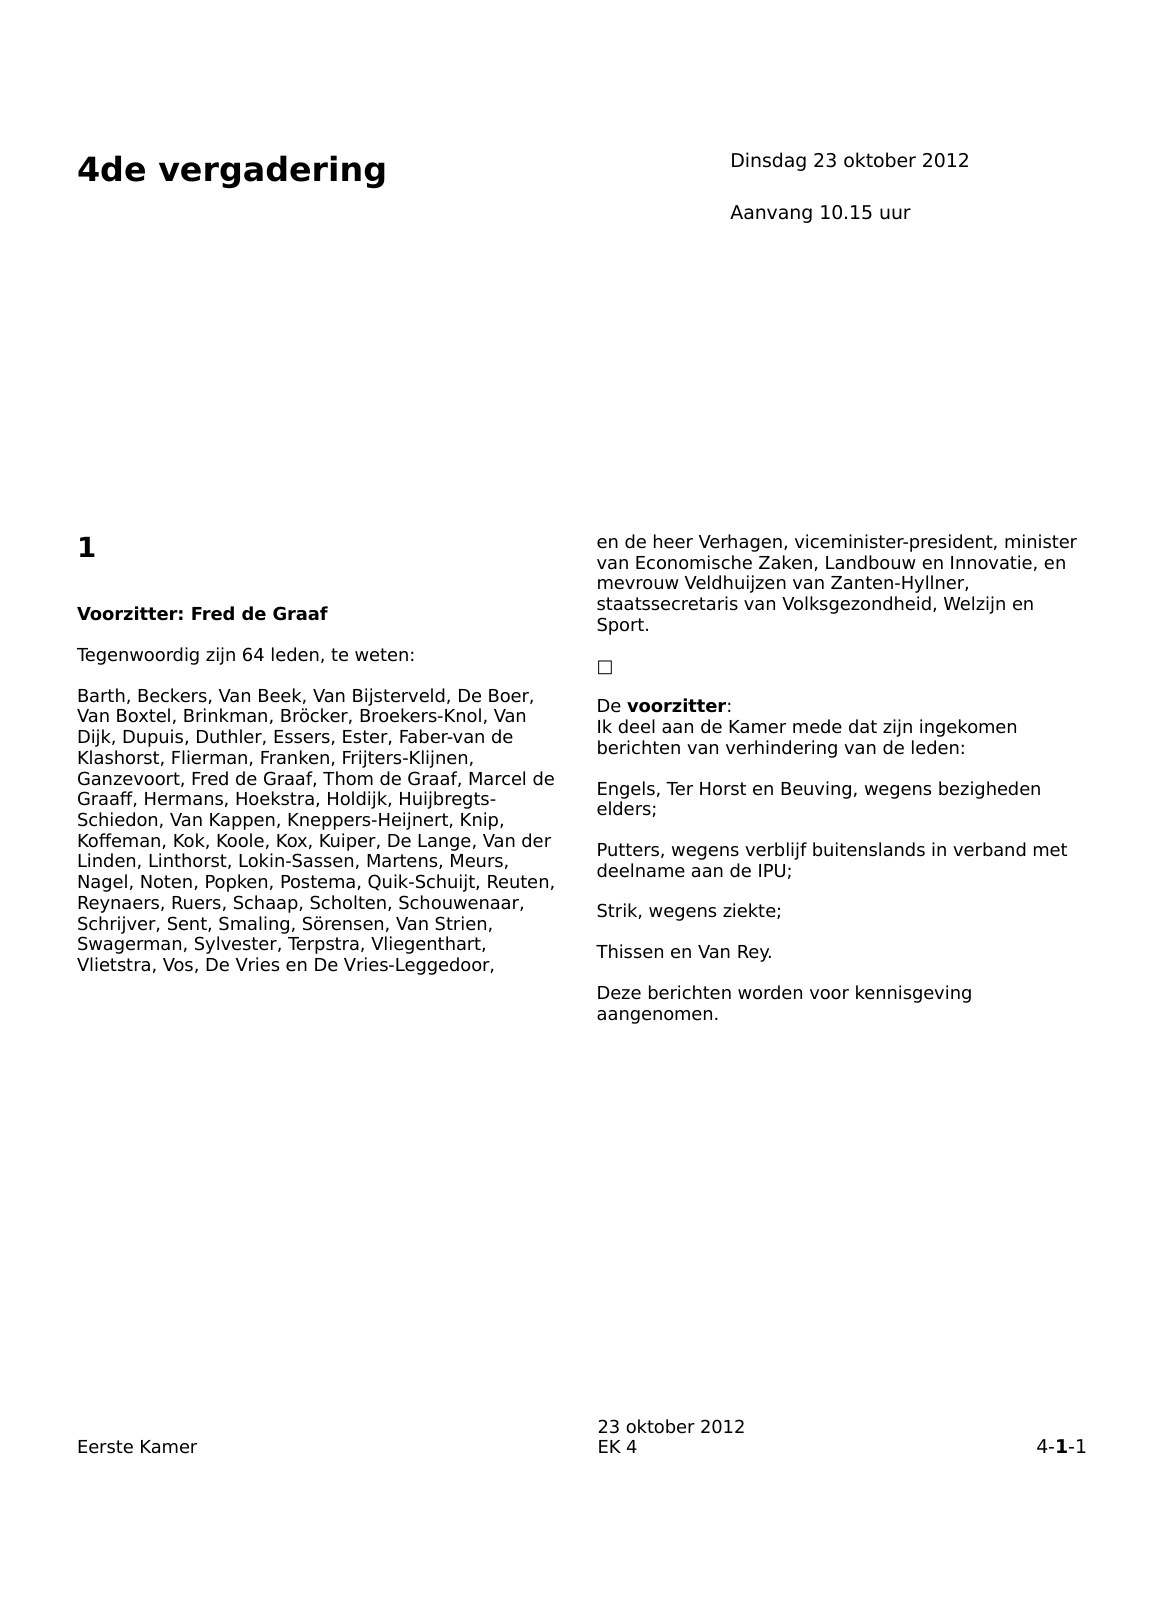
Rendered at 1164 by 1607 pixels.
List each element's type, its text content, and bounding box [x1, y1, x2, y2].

title 1 [77, 532, 567, 564]
text Thissen en Van Rey. [596, 942, 1087, 963]
text Tegenwoordig zijn 64 leden, te weten: [77, 645, 567, 666]
table_cell Aanvang 10.15 uur [730, 202, 1087, 254]
text De voorzitter: [596, 696, 1087, 717]
text □ [596, 655, 1087, 676]
text Barth, Beckers, Van Beek, Van Bijsterveld, De Boer, Van Boxtel, Brinkman, Bröcker, Broekers-Knol, Van Dijk, Dupuis, Duthler, Essers, Ester, Faber-van de Klashorst, Flierman, Franken, Frijters-Klijnen, Ganzevoort, Fred de Graaf, Thom de Graaf, Marcel de Graaff, Hermans, Hoekstra, Holdijk, Huijbregts-Schiedon, Van Kappen, Kneppers-Heijnert, Knip, Koffeman, Kok, Koole, Kox, Kuiper, De Lange, Van der Linden, Linthorst, Lokin-Sassen, Martens, Meurs, Nagel, Noten, Popken, Postema, Quik-Schuijt, Reuten, Reynaers, Ruers, Schaap, Scholten, Schouwenaar, Schrijver, Sent, Smaling, Sörensen, Van Strien, Swagerman, Sylvester, Terpstra, Vliegenthart, Vlietstra, Vos, De Vries en De Vries-Leggedoor, [77, 686, 567, 976]
text Engels, Ter Horst en Beuving, wegens bezigheden elders; [596, 778, 1087, 820]
table_header 4de vergadering [77, 150, 730, 254]
text Ik deel aan de Kamer mede dat zijn ingekomen berichten van verhindering van de leden: [596, 717, 1087, 758]
text Strik, wegens ziekte; [596, 901, 1087, 922]
text Putters, wegens verblijf buitenslands in verband met deelname aan de IPU; [596, 840, 1087, 881]
table_header Dinsdag 23 oktober 2012 [730, 150, 1087, 202]
text Deze berichten worden voor kennisgeving aangenomen. [596, 983, 1087, 1024]
text Voorzitter: Fred de Graaf [77, 604, 567, 625]
text en de heer Verhagen, viceminister-president, minister van Economische Zaken, Landbouw en Innovatie, en mevrouw Veldhuijzen van Zanten-Hyllner, staatssecretaris van Volksgezondheid, Welzijn en Sport. [596, 532, 1087, 635]
